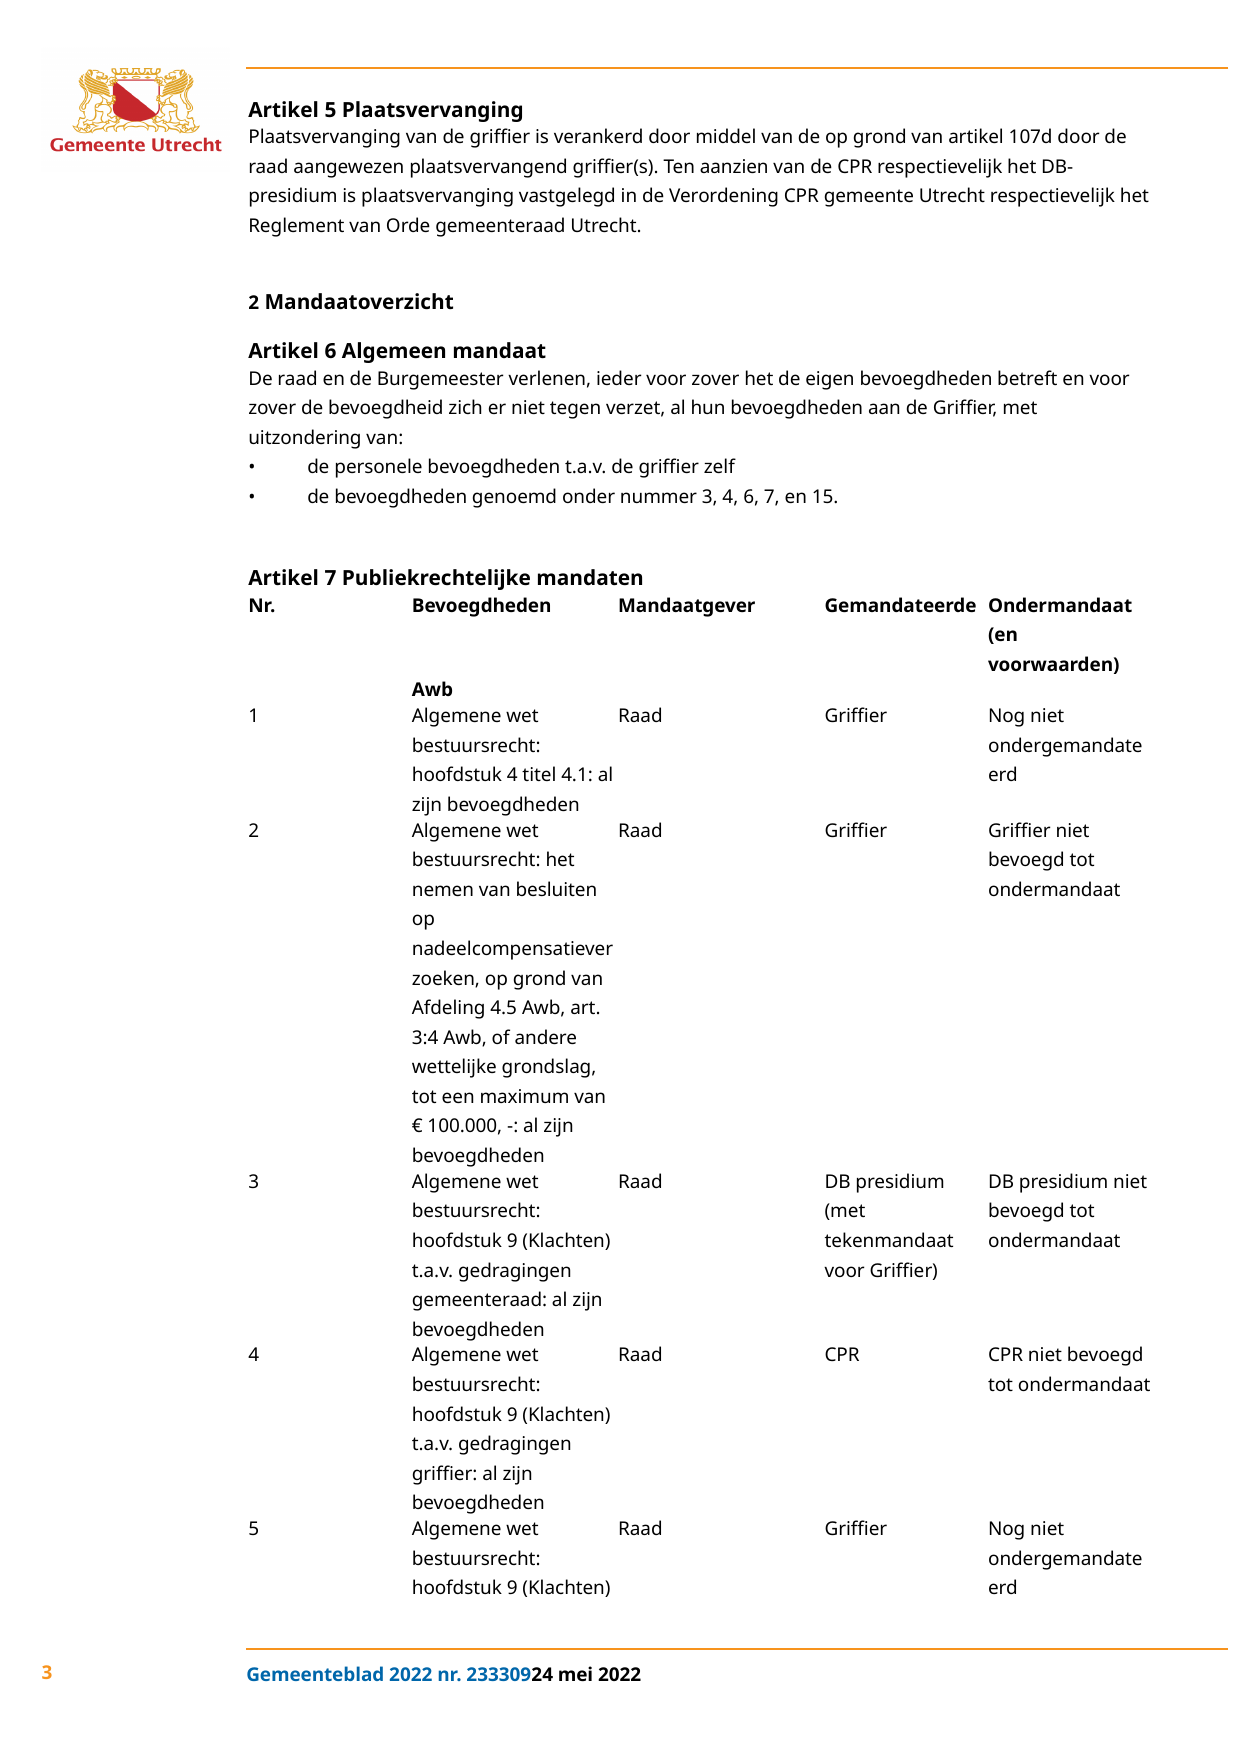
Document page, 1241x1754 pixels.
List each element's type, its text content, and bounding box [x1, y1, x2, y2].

table_cell Raad [618, 1515, 824, 1600]
table_cell 5 [248, 1515, 412, 1600]
table_cell Algemene wet bestuursrecht: hoofdstuk 9 (Klachten) t.a.v. gedragingen griffier: al zijn bevoegdheden [412, 1342, 618, 1515]
table_cell [248, 677, 412, 702]
table_cell Griffier [824, 817, 988, 1168]
table_cell [824, 677, 988, 702]
table_cell 4 [248, 1342, 412, 1515]
text 2 Mandaatoverzicht [248, 287, 1152, 316]
table_cell Nog niet ondergemandateerd [988, 703, 1152, 817]
list de personele bevoegdheden t.a.v. de griffier zelf [248, 454, 1152, 479]
table_cell Awb [412, 677, 618, 702]
text De raad en de Burgemeester verlenen, ieder voor zover het de eigen bevoegdheden betreft en voor zover de bevoegdheid zich er niet tegen verzet, al hun bevoegdheden aan de Griffier, met uitzondering van: [248, 365, 1152, 450]
text Artikel 6 Algemeen mandaat [248, 336, 1152, 365]
table_header Bevoegdheden [412, 592, 618, 677]
list de bevoegdheden genoemd onder nummer 3, 4, 6, 7, en 15. [248, 483, 1152, 509]
table_cell Raad [618, 703, 824, 817]
text Plaatsvervanging van de griffier is verankerd door middel van de op grond van artikel 107d door de raad aangewezen plaatsvervangend griffier(s). Ten aanzien van de CPR respectievelijk het DB-presidium is plaatsvervanging vastgelegd in de Verordening CPR gemeente Utrecht respectievelijk het Reglement van Orde gemeenteraad Utrecht. [248, 123, 1152, 238]
table_cell 1 [248, 703, 412, 817]
table_cell 3 [248, 1168, 412, 1342]
table_cell Raad [618, 1168, 824, 1342]
table_cell Algemene wet bestuursrecht: hoofdstuk 9 (Klachten) [412, 1515, 618, 1600]
table_cell Raad [618, 817, 824, 1168]
table_header Nr. [248, 592, 412, 677]
table_cell [618, 677, 824, 702]
table_cell CPR [824, 1342, 988, 1515]
table_header Gemandateerde [824, 592, 988, 677]
table_cell Griffier [824, 1515, 988, 1600]
table_header Ondermandaat (en voorwaarden) [988, 592, 1152, 677]
table_cell DB presidium niet bevoegd tot ondermandaat [988, 1168, 1152, 1342]
table_cell Algemene wet bestuursrecht: hoofdstuk 4 titel 4.1: al zijn bevoegdheden [412, 703, 618, 817]
table_cell Nog niet ondergemandateerd [988, 1515, 1152, 1600]
table_cell Algemene wet bestuursrecht: het nemen van besluiten op nadeelcompensatieverzoeken, op grond van Afdeling 4.5 Awb, art. 3:4 Awb, of andere wettelijke grondslag, tot een maximum van € 100.000, -: al zijn bevoegdheden [412, 817, 618, 1168]
table_cell Algemene wet bestuursrecht: hoofdstuk 9 (Klachten) t.a.v. gedragingen gemeenteraad: al zijn bevoegdheden [412, 1168, 618, 1342]
table_cell Griffier niet bevoegd tot ondermandaat [988, 817, 1152, 1168]
table_cell Raad [618, 1342, 824, 1515]
text Artikel 5 Plaatsvervanging [248, 95, 1152, 123]
table_cell 2 [248, 817, 412, 1168]
picture [41, 47, 231, 172]
table_cell DB presidium (met tekenmandaat voor Griffier) [824, 1168, 988, 1342]
table_cell CPR niet bevoegd tot ondermandaat [988, 1342, 1152, 1515]
table_cell [988, 677, 1152, 702]
text Artikel 7 Publiekrechtelijke mandaten [248, 563, 1152, 592]
table_cell Griffier [824, 703, 988, 817]
table_header Mandaatgever [618, 592, 824, 677]
